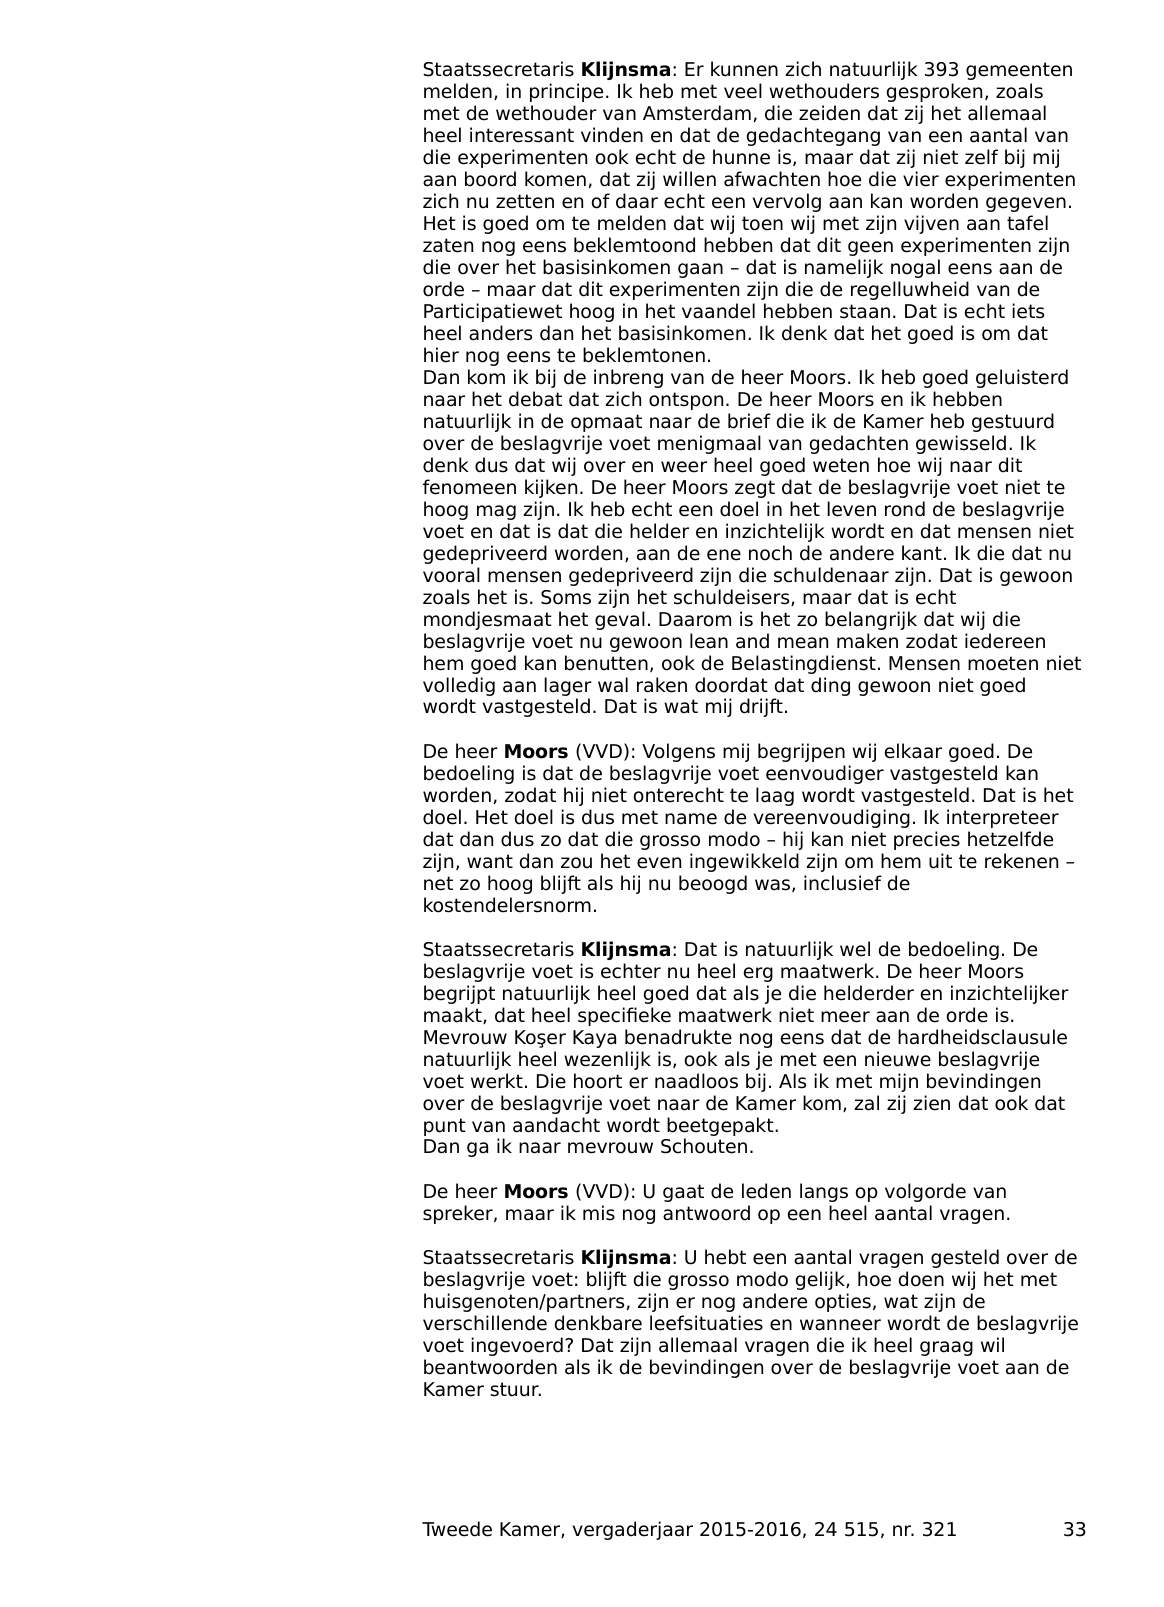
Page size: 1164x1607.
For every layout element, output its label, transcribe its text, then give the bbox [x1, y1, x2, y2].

text Dan ga ik naar mevrouw Schouten. [422, 1136, 1087, 1158]
text Staatssecretaris Klijnsma: Dat is natuurlijk wel de bedoeling. De beslagvrije voet is echter nu heel erg maatwerk. De heer Moors begrijpt natuurlijk heel goed dat als je die helderder en inzichtelijker maakt, dat heel specifieke maatwerk niet meer aan de orde is. Mevrouw Koşer Kaya benadrukte nog eens dat de hardheidsclausule natuurlijk heel wezenlijk is, ook als je met een nieuwe beslagvrije voet werkt. Die hoort er naadloos bij. Als ik met mijn bevindingen over de beslagvrije voet naar de Kamer kom, zal zij zien dat ook dat punt van aandacht wordt beetgepakt. [422, 939, 1087, 1136]
text Staatssecretaris Klijnsma: U hebt een aantal vragen gesteld over de beslagvrije voet: blijft die grosso modo gelijk, hoe doen wij het met huisgenoten/partners, zijn er nog andere opties, wat zijn de verschillende denkbare leefsituaties en wanneer wordt de beslagvrije voet ingevoerd? Dat zijn allemaal vragen die ik heel graag wil beantwoorden als ik de bevindingen over de beslagvrije voet aan de Kamer stuur. [422, 1247, 1087, 1401]
text Staatssecretaris Klijnsma: Er kunnen zich natuurlijk 393 gemeenten melden, in principe. Ik heb met veel wethouders gesproken, zoals met de wethouder van Amsterdam, die zeiden dat zij het allemaal heel interessant vinden en dat de gedachtegang van een aantal van die experimenten ook echt de hunne is, maar dat zij niet zelf bij mij aan boord komen, dat zij willen afwachten hoe die vier experimenten zich nu zetten en of daar echt een vervolg aan kan worden gegeven. Het is goed om te melden dat wij toen wij met zijn vijven aan tafel zaten nog eens beklemtoond hebben dat dit geen experimenten zijn die over het basisinkomen gaan – dat is namelijk nogal eens aan de orde – maar dat dit experimenten zijn die de regelluwheid van de Participatiewet hoog in het vaandel hebben staan. Dat is echt iets heel anders dan het basisinkomen. Ik denk dat het goed is om dat hier nog eens te beklemtonen. [422, 59, 1087, 367]
text De heer Moors (VVD): Volgens mij begrijpen wij elkaar goed. De bedoeling is dat de beslagvrije voet eenvoudiger vastgesteld kan worden, zodat hij niet onterecht te laag wordt vastgesteld. Dat is het doel. Het doel is dus met name de vereenvoudiging. Ik interpreteer dat dan dus zo dat die grosso modo – hij kan niet precies hetzelfde zijn, want dan zou het even ingewikkeld zijn om hem uit te rekenen – net zo hoog blijft als hij nu beoogd was, inclusief de kostendelersnorm. [422, 741, 1087, 916]
text De heer Moors (VVD): U gaat de leden langs op volgorde van spreker, maar ik mis nog antwoord op een heel aantal vragen. [422, 1181, 1087, 1224]
text Dan kom ik bij de inbreng van de heer Moors. Ik heb goed geluisterd naar het debat dat zich ontspon. De heer Moors en ik hebben natuurlijk in de opmaat naar de brief die ik de Kamer heb gestuurd over de beslagvrije voet menigmaal van gedachten gewisseld. Ik denk dus dat wij over en weer heel goed weten hoe wij naar dit fenomeen kijken. De heer Moors zegt dat de beslagvrije voet niet te hoog mag zijn. Ik heb echt een doel in het leven rond de beslagvrije voet en dat is dat die helder en inzichtelijk wordt en dat mensen niet gedepriveerd worden, aan de ene noch de andere kant. Ik die dat nu vooral mensen gedepriveerd zijn die schuldenaar zijn. Dat is gewoon zoals het is. Soms zijn het schuldeisers, maar dat is echt mondjesmaat het geval. Daarom is het zo belangrijk dat wij die beslagvrije voet nu gewoon lean and mean maken zodat iedereen hem goed kan benutten, ook de Belastingdienst. Mensen moeten niet volledig aan lager wal raken doordat dat ding gewoon niet goed wordt vastgesteld. Dat is wat mij drijft. [422, 367, 1087, 718]
